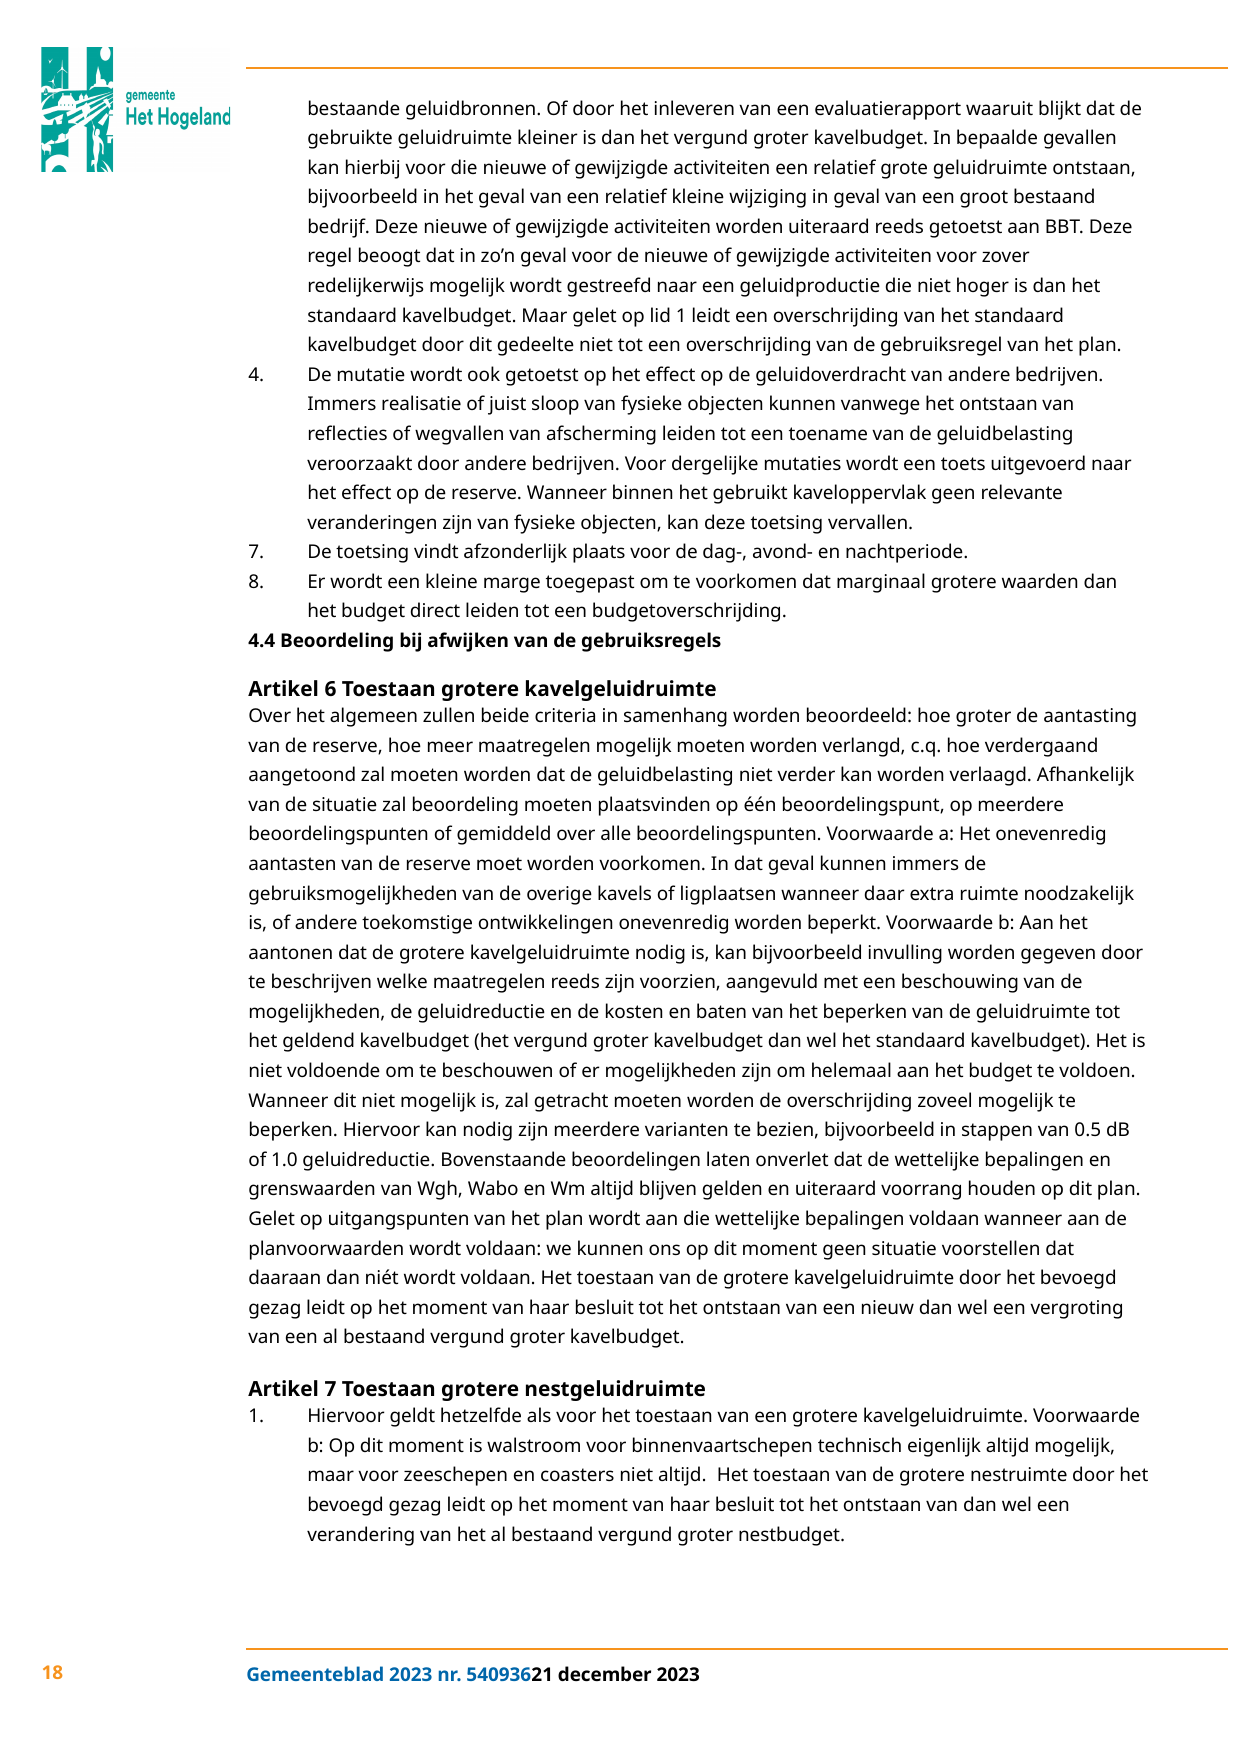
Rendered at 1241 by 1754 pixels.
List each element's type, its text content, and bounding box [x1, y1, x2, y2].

text Artikel 7 Toestaan grotere nestgeluidruimte [248, 1374, 1152, 1402]
list Hiervoor geldt hetzelfde als voor het toestaan van een grotere kavelgeluidruimte. Voorwaarde b: Op dit moment is walstroom voor binnenvaartschepen technisch eigenlijk altijd mogelijk, maar voor zeeschepen en coasters niet altijd. Het toestaan van de grotere nestruimte door het bevoegd gezag leidt op het moment van haar besluit tot het ontstaan van dan wel een verandering van het al bestaand vergund groter nestbudget. [248, 1402, 1152, 1546]
text Over het algemeen zullen beide criteria in samenhang worden beoordeeld: hoe groter de aantasting van de reserve, hoe meer maatregelen mogelijk moeten worden verlangd, c.q. hoe verdergaand aangetoond zal moeten worden dat de geluidbelasting niet verder kan worden verlaagd. Afhankelijk van de situatie zal beoordeling moeten plaatsvinden op één beoordelingspunt, op meerdere beoordelingspunten of gemiddeld over alle beoordelingspunten. Voorwaarde a: Het onevenredig aantasten van de reserve moet worden voorkomen. In dat geval kunnen immers de gebruiksmogelijkheden van de overige kavels of ligplaatsen wanneer daar extra ruimte noodzakelijk is, of andere toekomstige ontwikke­lingen onevenredig worden beperkt. Voorwaarde b: Aan het aantonen dat de grotere kavelgeluidruimte nodig is, kan bijvoorbeeld invulling worden gegeven door te beschrijven welke maatregelen reeds zijn voorzien, aangevuld met een beschouwing van de mogelijkheden, de geluidreductie en de kosten en baten van het beperken van de geluidruimte tot het geldend kavelbudget (het vergund groter kavelbudget dan wel het standaard kavelbudget). Het is niet voldoende om te beschouwen of er mogelijkheden zijn om helemaal aan het budget te voldoen. Wanneer dit niet mogelijk is, zal getracht moeten worden de overschrijding zoveel mogelijk te beperken. Hiervoor kan nodig zijn meerdere varianten te bezien, bijvoorbeeld in stappen van 0.5 dB of 1.0 geluidreductie. Bovenstaande beoordelingen laten onverlet dat de wettelijke bepalingen en grenswaarden van Wgh, Wabo en Wm altijd blijven gelden en uiteraard voorrang houden op dit plan. Gelet op uitgangspunten van het plan wordt aan die wettelijke bepalingen voldaan wanneer aan de planvoorwaarden wordt voldaan: we kunnen ons op dit moment geen situatie voorstellen dat daaraan dan niét wordt voldaan. Het toestaan van de grotere kavelgeluidruimte door het bevoegd gezag leidt op het moment van haar besluit tot het ontstaan van een nieuw dan wel een vergroting van een al bestaand vergund groter kavelbudget. [248, 702, 1152, 1349]
list Er wordt een kleine marge toegepast om te voorkomen dat marginaal grotere waarden dan het budget direct leiden tot een budgetoverschrijding. [248, 568, 1152, 623]
picture [41, 47, 231, 172]
text 4.4 Beoordeling bij afwijken van de gebruiksregels [248, 627, 1152, 653]
text Artikel 6 Toestaan grotere kavelgeluidruimte [248, 674, 1152, 702]
list De toetsing vindt afzonderlijk plaats voor de dag-, avond- en nachtperiode. [248, 538, 1152, 564]
list bestaande geluidbronnen. Of door het inleveren van een evaluatierapport waaruit blijkt dat de gebruikte geluidruimte kleiner is dan het vergund groter kavelbudget. In bepaalde gevallen kan hierbij voor die nieuwe of gewijzigde activiteiten een relatief grote geluidruimte ontstaan, bijvoorbeeld in het geval van een relatief kleine wijziging in geval van een groot bestaand bedrijf. Deze nieuwe of gewijzigde activiteiten worden uiteraard reeds getoetst aan BBT. Deze regel beoogt dat in zo’n geval voor de nieuwe of gewijzigde activiteiten voor zover redelijkerwijs mogelijk wordt gestreefd naar een geluid­productie die niet hoger is dan het standaard kavelbudget. Maar gelet op lid 1 leidt een overschrijding van het standaard kavelbudget door dit gedeelte niet tot een overschrijding van de gebruiksregel van het plan. [248, 95, 1152, 357]
list De mutatie wordt ook getoetst op het effect op de geluidoverdracht van andere bedrijven. Immers realisatie of juist sloop van fysieke objecten kunnen vanwege het ontstaan van reflecties of wegvallen van afscherming leiden tot een toename van de geluidbelasting veroorzaakt door andere bedrijven. Voor dergelijke mutaties wordt een toets uitgevoerd naar het effect op de reserve. Wanneer binnen het gebruikt kaveloppervlak geen relevante veranderingen zijn van fysieke objecten, kan deze toetsing vervallen. [248, 361, 1152, 535]
